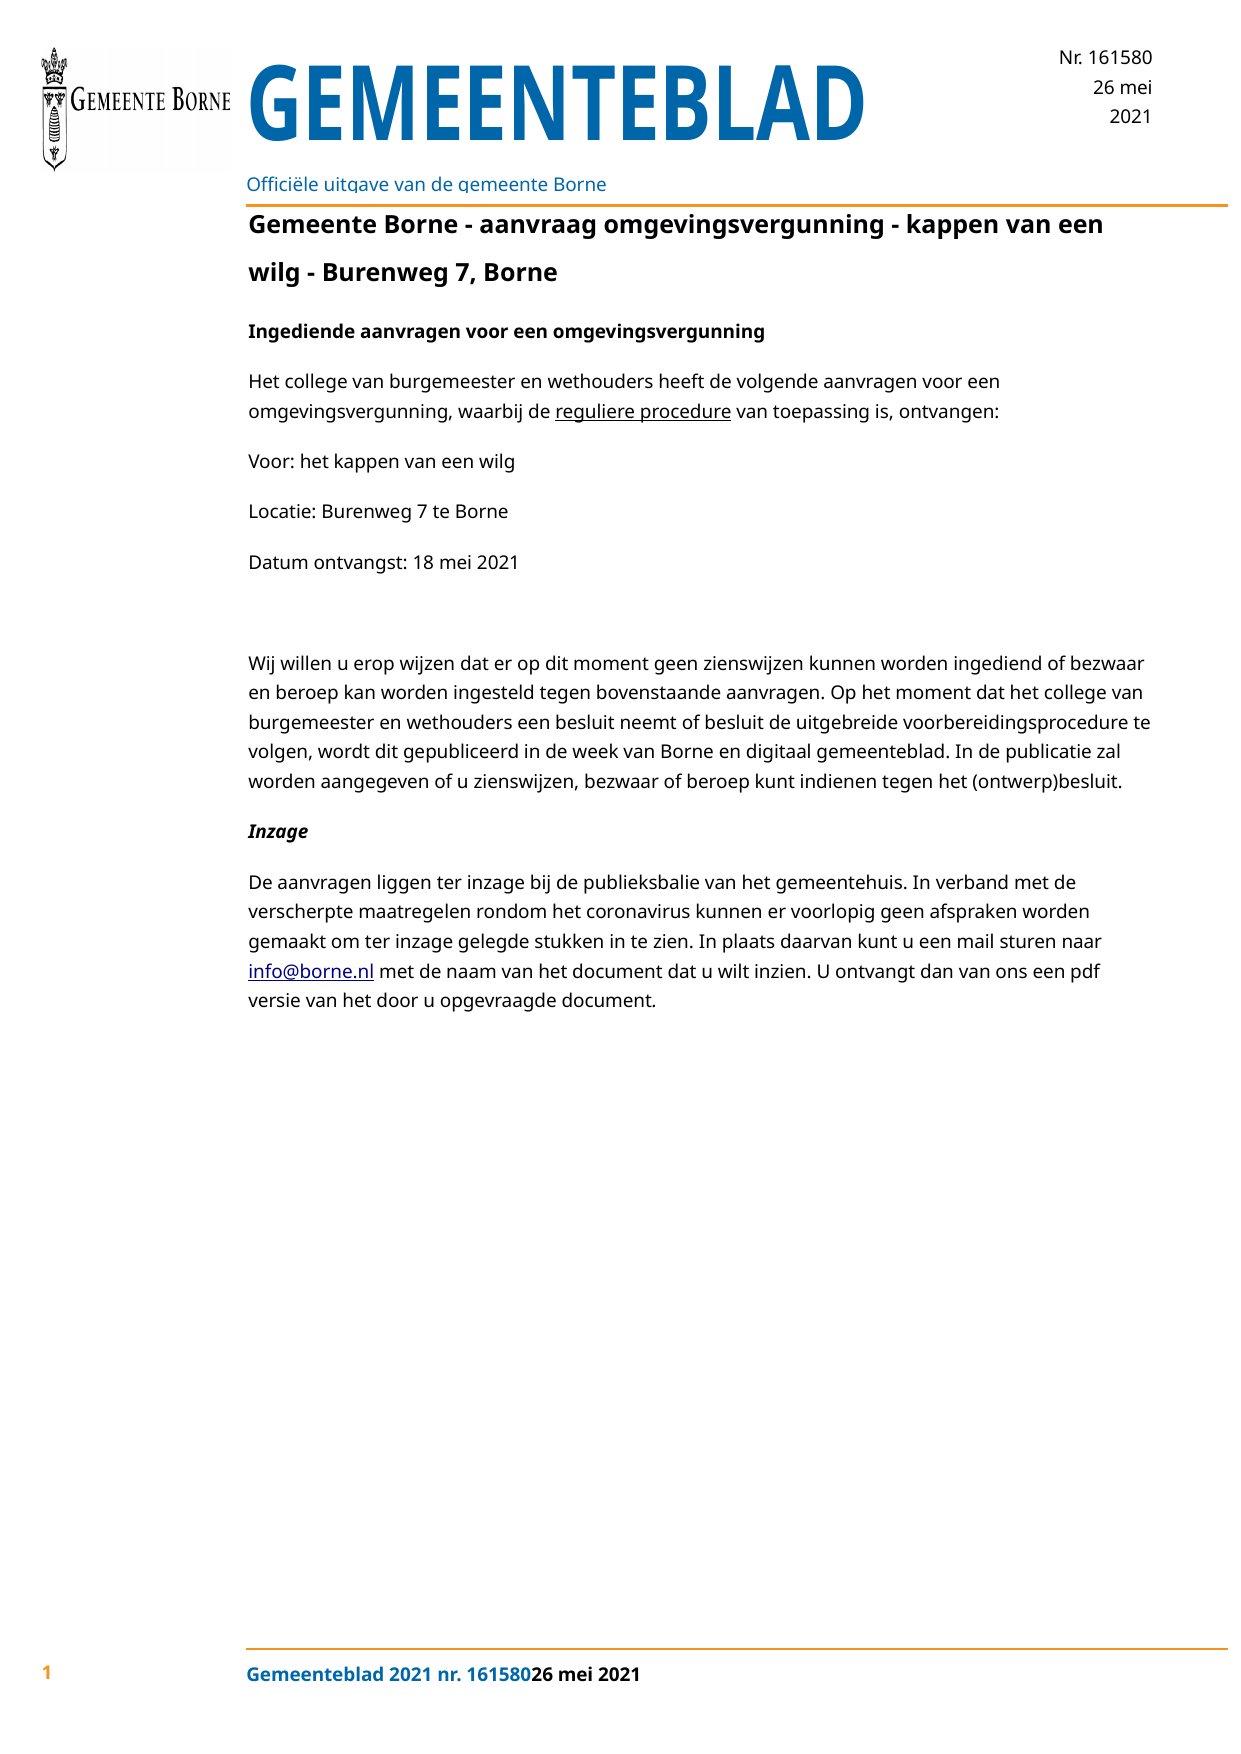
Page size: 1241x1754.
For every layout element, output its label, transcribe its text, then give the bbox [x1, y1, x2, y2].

text Inzage [248, 819, 1152, 844]
text De aanvragen liggen ter inzage bij de publieksbalie van het gemeentehuis. In verband met de verscherpte maatregelen rondom het coronavirus kunnen er voorlopig geen afspraken worden gemaakt om ter inzage gelegde stukken in te zien. In plaats daarvan kunt u een mail sturen naar info@borne.nl met de naam van het document dat u wilt inzien. U ontvangt dan van ons een pdf versie van het door u opgevraagde document. [248, 869, 1152, 1013]
text Datum ontvangst: 18 mei 2021 [248, 549, 1152, 575]
text Het college van burgemeester en wethouders heeft de volgende aanvragen voor een omgevingsvergunning, waarbij de reguliere procedure van toepassing is, ontvangen: [248, 368, 1152, 424]
text Voor: het kappen van een wilg [248, 448, 1152, 474]
text Ingediende aanvragen voor een omgevingsvergunning [248, 318, 1152, 344]
text Gemeente Borne - aanvraag omgevingsvergunning - kappen van een wilg - Burenweg 7, Borne [248, 207, 1152, 288]
text Locatie: Burenweg 7 te Borne [248, 499, 1152, 524]
text Wij willen u erop wijzen dat er op dit moment geen zienswijzen kunnen worden ingediend of bezwaar en beroep kan worden ingesteld tegen bovenstaande aanvragen. Op het moment dat het college van burgemeester en wethouders een besluit neemt of besluit de uitgebreide voorbereidingsprocedure te volgen, wordt dit gepubliceerd in de week van Borne en digitaal gemeenteblad. In de publicatie zal worden aangegeven of u zienswijzen, bezwaar of beroep kunt indienen tegen het (ontwerp)besluit. [248, 650, 1152, 794]
picture [41, 47, 231, 172]
